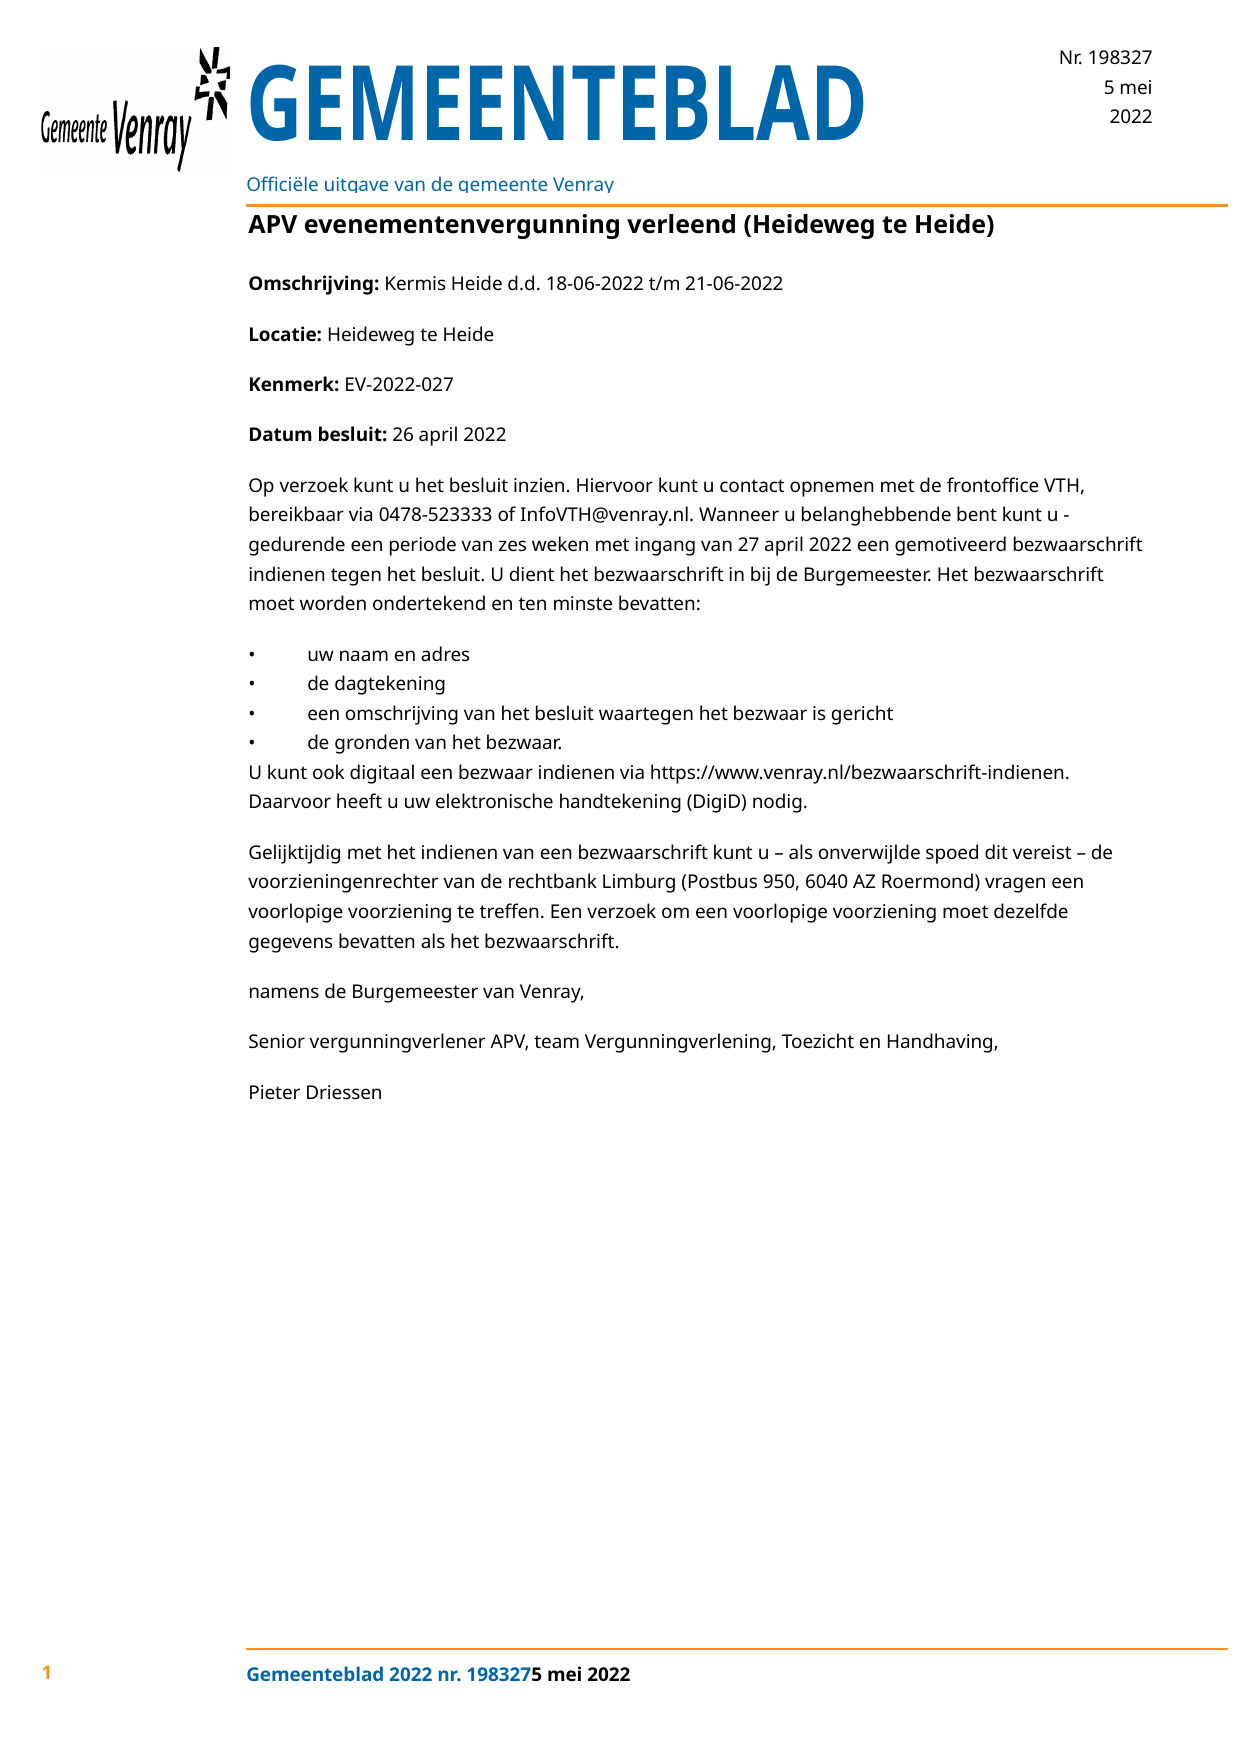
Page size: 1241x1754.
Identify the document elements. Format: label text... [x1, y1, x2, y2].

text Pieter Driessen [248, 1079, 1152, 1105]
text Locatie: Heideweg te Heide [248, 321, 1152, 346]
list de gronden van het bezwaar. [248, 729, 1152, 755]
text U kunt ook digitaal een bezwaar indienen via https://www.venray.nl/bezwaarschrift-indienen. Daarvoor heeft u uw elektronische handtekening (DigiD) nodig. [248, 759, 1152, 814]
text Omschrijving: Kermis Heide d.d. 18-06-2022 t/m 21-06-2022 [248, 270, 1152, 296]
text Op verzoek kunt u het besluit inzien. Hiervoor kunt u contact opnemen met de frontoffice VTH, bereikbaar via 0478-523333 of InfoVTH@venray.nl. Wanneer u belanghebbende bent kunt u - gedurende een periode van zes weken met ingang van 27 april 2022 een gemotiveerd bezwaarschrift indienen tegen het besluit. U dient het bezwaarschrift in bij de Burgemeester. Het bezwaarschrift moet worden ondertekend en ten minste bevatten: [248, 472, 1152, 616]
text Gelijktijdig met het indienen van een bezwaarschrift kunt u – als onverwijlde spoed dit vereist – de voorzieningenrechter van de rechtbank Limburg (Postbus 950, 6040 AZ Roermond) vragen een voorlopige voorziening te treffen. Een verzoek om een voorlopige voorziening moet dezelfde gegevens bevatten als het bezwaarschrift. [248, 839, 1152, 953]
list de dagtekening [248, 670, 1152, 696]
list uw naam en adres [248, 641, 1152, 666]
text Senior vergunningverlener APV, team Vergunningverlening, Toezicht en Handhaving, [248, 1029, 1152, 1054]
text APV evenementenvergunning verleend (Heideweg te Heide) [248, 207, 1152, 241]
text Kenmerk: EV-2022-027 [248, 371, 1152, 397]
picture [41, 47, 231, 172]
text Datum besluit: 26 april 2022 [248, 422, 1152, 447]
list een omschrijving van het besluit waartegen het bezwaar is gericht [248, 700, 1152, 726]
text namens de Burgemeester van Venray, [248, 978, 1152, 1004]
